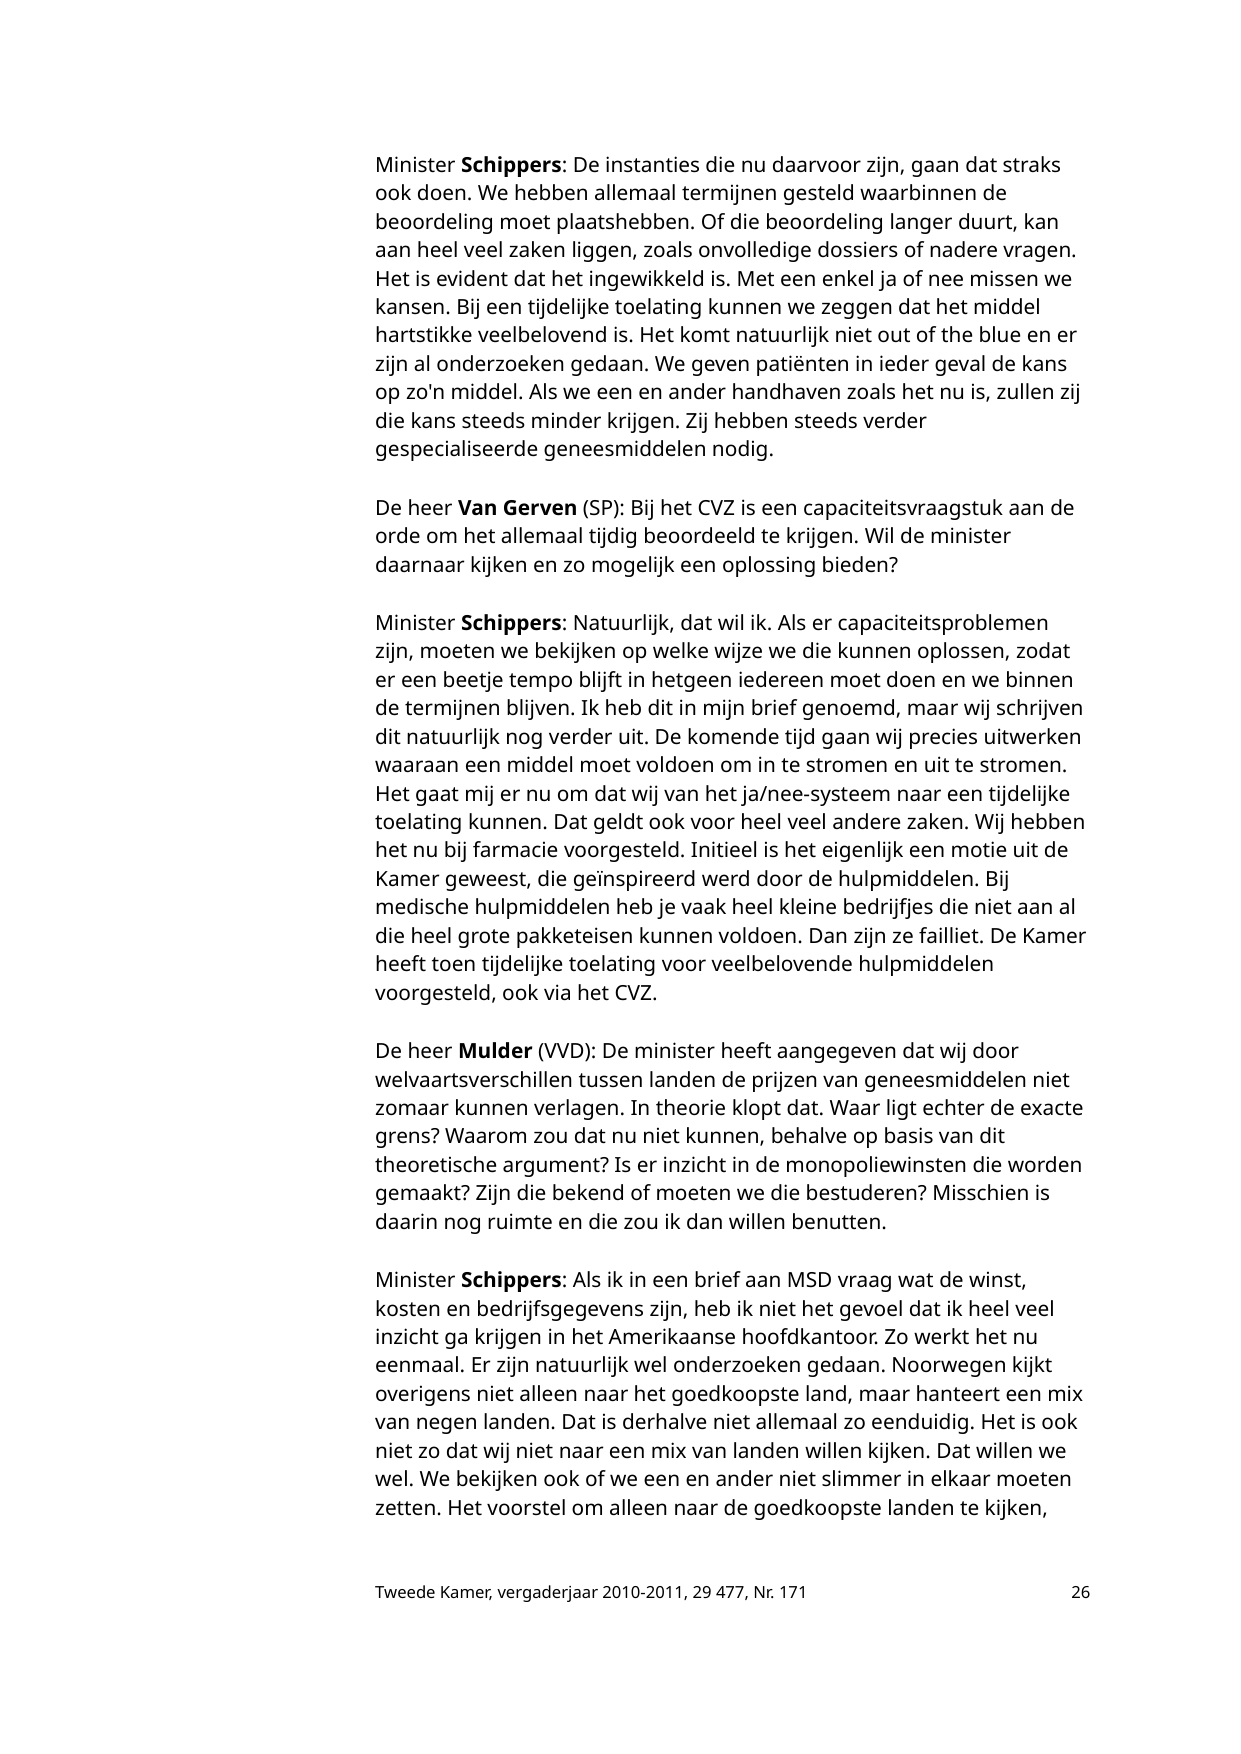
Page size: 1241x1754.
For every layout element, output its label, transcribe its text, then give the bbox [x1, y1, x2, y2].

text Minister Schippers: Als ik in een brief aan MSD vraag wat de winst, kosten en bedrijfsgegevens zijn, heb ik niet het gevoel dat ik heel veel inzicht ga krijgen in het Amerikaanse hoofdkantoor. Zo werkt het nu eenmaal. Er zijn natuurlijk wel onderzoeken gedaan. Noorwegen kijkt overigens niet alleen naar het goedkoopste land, maar hanteert een mix van negen landen. Dat is derhalve niet allemaal zo eenduidig. Het is ook niet zo dat wij niet naar een mix van landen willen kijken. Dat willen we wel. We bekijken ook of we een en ander niet slimmer in elkaar moeten zetten. Het voorstel om alleen naar de goedkoopste landen te kijken, [375, 1265, 1090, 1521]
text Minister Schippers: De instanties die nu daarvoor zijn, gaan dat straks ook doen. We hebben allemaal termijnen gesteld waarbinnen de beoordeling moet plaatshebben. Of die beoordeling langer duurt, kan aan heel veel zaken liggen, zoals onvolledige dossiers of nadere vragen. Het is evident dat het ingewikkeld is. Met een enkel ja of nee missen we kansen. Bij een tijdelijke toelating kunnen we zeggen dat het middel hartstikke veelbelovend is. Het komt natuurlijk niet out of the blue en er zijn al onderzoeken gedaan. We geven patiënten in ieder geval de kans op zo'n middel. Als we een en ander handhaven zoals het nu is, zullen zij die kans steeds minder krijgen. Zij hebben steeds verder gespecialiseerde geneesmiddelen nodig. [375, 150, 1090, 463]
text De heer Van Gerven (SP): Bij het CVZ is een capaciteitsvraagstuk aan de orde om het allemaal tijdig beoordeeld te krijgen. Wil de minister daarnaar kijken en zo mogelijk een oplossing bieden? [375, 493, 1090, 578]
text Minister Schippers: Natuurlijk, dat wil ik. Als er capaciteitsproblemen zijn, moeten we bekijken op welke wijze we die kunnen oplossen, zodat er een beetje tempo blijft in hetgeen iedereen moet doen en we binnen de termijnen blijven. Ik heb dit in mijn brief genoemd, maar wij schrijven dit natuurlijk nog verder uit. De komende tijd gaan wij precies uitwerken waaraan een middel moet voldoen om in te stromen en uit te stromen. Het gaat mij er nu om dat wij van het ja/nee-systeem naar een tijdelijke toelating kunnen. Dat geldt ook voor heel veel andere zaken. Wij hebben het nu bij farmacie voorgesteld. Initieel is het eigenlijk een motie uit de Kamer geweest, die geïnspireerd werd door de hulpmiddelen. Bij medische hulpmiddelen heb je vaak heel kleine bedrijfjes die niet aan al die heel grote pakketeisen kunnen voldoen. Dan zijn ze failliet. De Kamer heeft toen tijdelijke toelating voor veelbelovende hulpmiddelen voorgesteld, ook via het CVZ. [375, 608, 1090, 1006]
text De heer Mulder (VVD): De minister heeft aangegeven dat wij door welvaartsverschillen tussen landen de prijzen van geneesmiddelen niet zomaar kunnen verlagen. In theorie klopt dat. Waar ligt echter de exacte grens? Waarom zou dat nu niet kunnen, behalve op basis van dit theoretische argument? Is er inzicht in de monopoliewinsten die worden gemaakt? Zijn die bekend of moeten we die bestuderen? Misschien is daarin nog ruimte en die zou ik dan willen benutten. [375, 1036, 1090, 1235]
